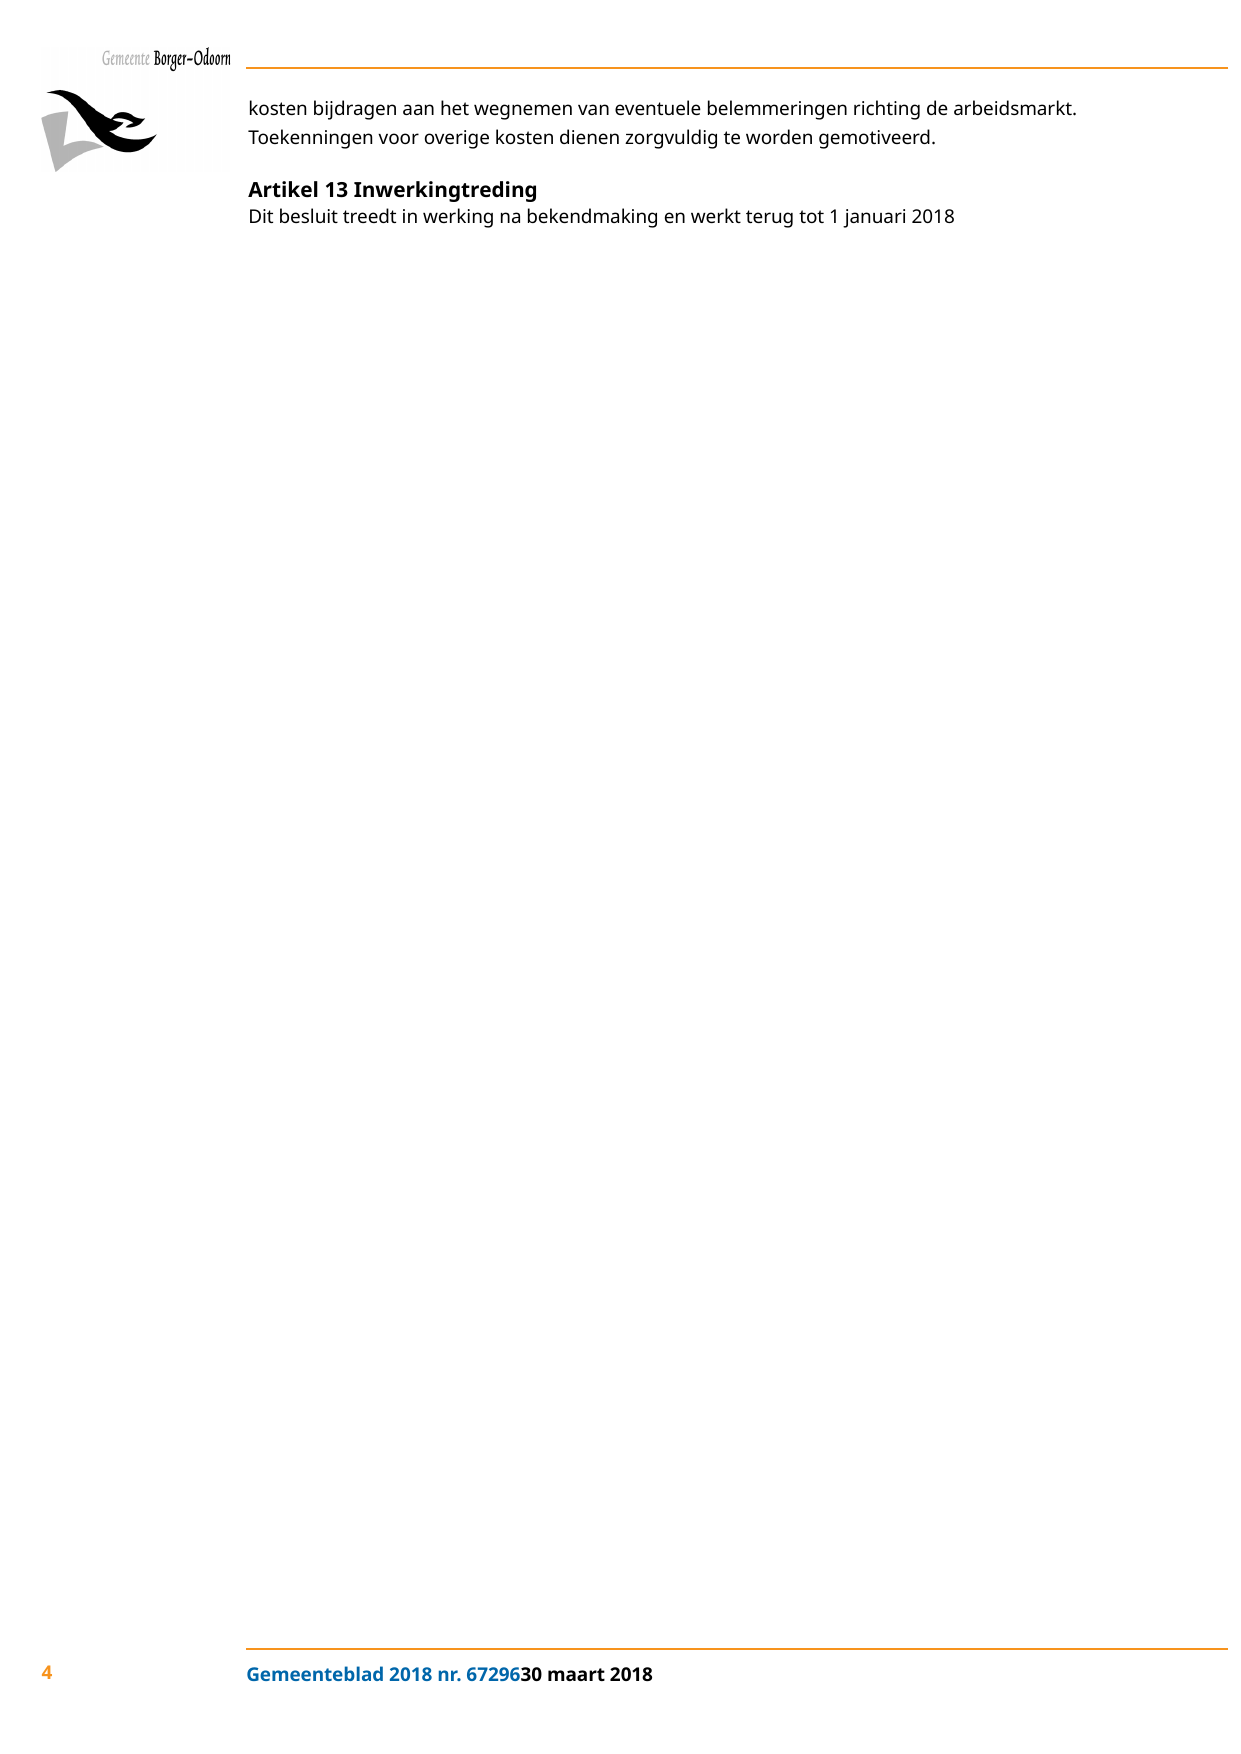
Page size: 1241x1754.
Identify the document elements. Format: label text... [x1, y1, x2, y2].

text Artikel 13 Inwerkingtreding [248, 175, 1152, 203]
text kosten bijdragen aan het wegnemen van eventuele belemmeringen richting de arbeidsmarkt. Toekenningen voor overige kosten dienen zorgvuldig te worden gemotiveerd. [248, 95, 1152, 150]
picture [41, 47, 231, 172]
text Dit besluit treedt in werking na bekendmaking en werkt terug tot 1 januari 2018 [248, 203, 1152, 229]
